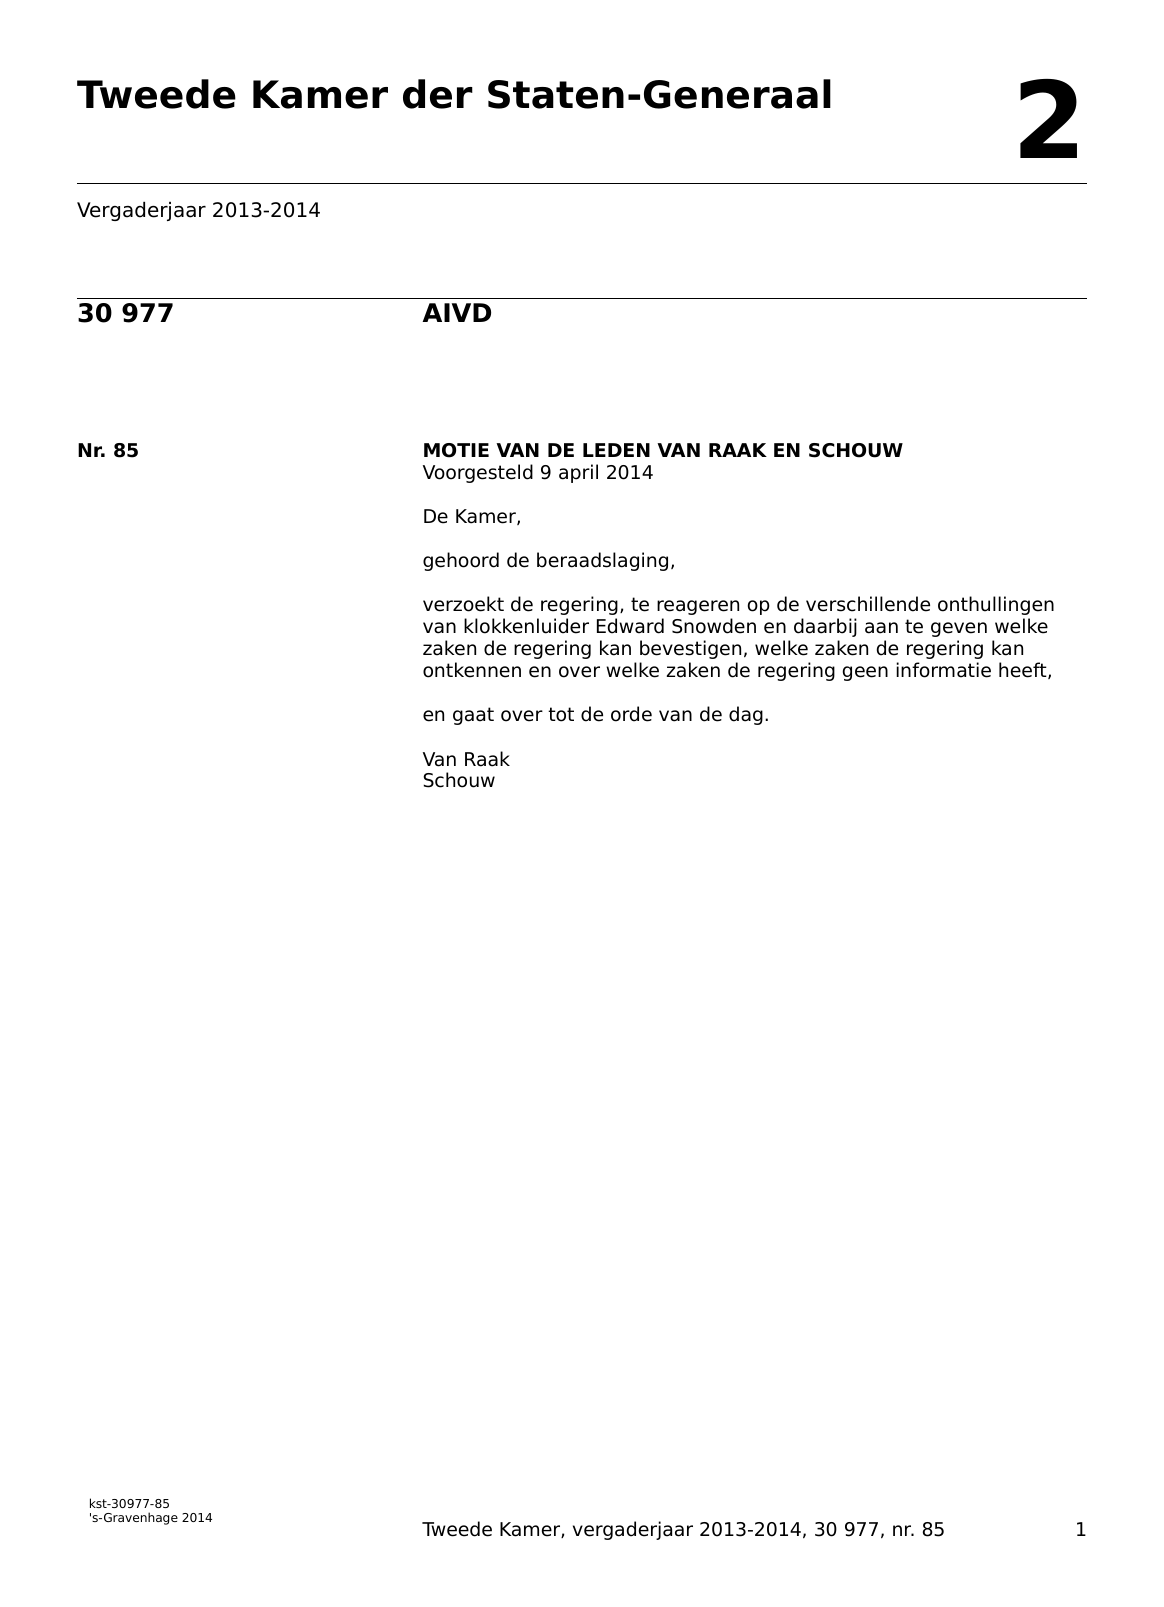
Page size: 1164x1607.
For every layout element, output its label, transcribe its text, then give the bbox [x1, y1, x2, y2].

subtitle Nr. 85 MOTIE VAN DE LEDEN VAN RAAK EN SCHOUW [77, 440, 1087, 462]
text kst-30977-85 [88, 1497, 323, 1511]
text Schouw [422, 770, 1087, 792]
table_cell Vergaderjaar 2013-2014 [77, 184, 1087, 298]
subtitle 30 977 AIVD [77, 299, 1087, 329]
text Van Raak [422, 748, 1087, 770]
table_header Tweede Kamer der Staten-Generaal [77, 59, 886, 183]
text gehoord de beraadslaging, [422, 550, 1087, 572]
text De Kamer, [422, 506, 1087, 528]
text Voorgesteld 9 april 2014 [422, 462, 1087, 484]
text 's-Gravenhage 2014 [88, 1511, 323, 1525]
text en gaat over tot de orde van de dag. [422, 704, 1087, 726]
table_header 2 [886, 59, 1087, 183]
text verzoekt de regering, te reageren op de verschillende onthullingen van klokkenluider Edward Snowden en daarbij aan te geven welke zaken de regering kan bevestigen, welke zaken de regering kan ontkennen en over welke zaken de regering geen informatie heeft, [422, 594, 1087, 682]
